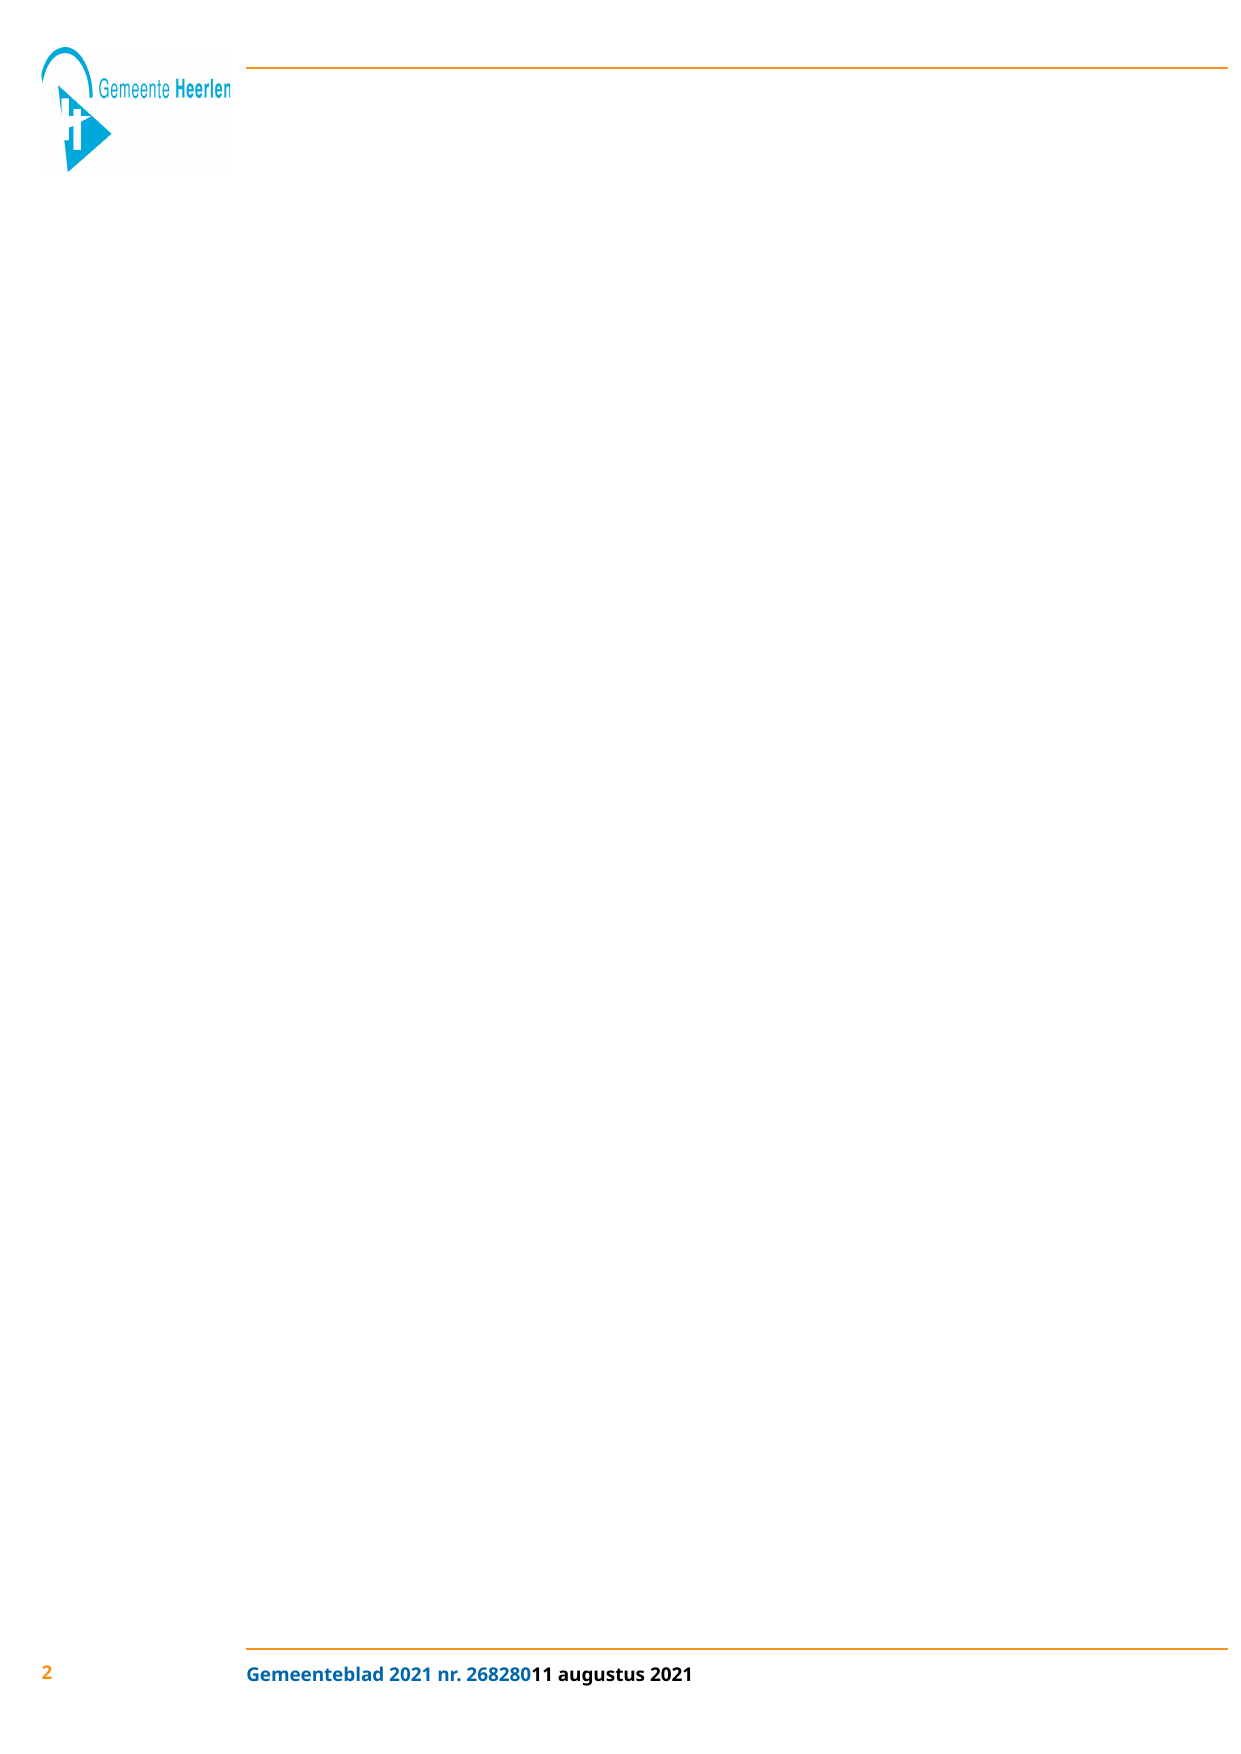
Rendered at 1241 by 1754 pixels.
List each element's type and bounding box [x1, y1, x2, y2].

picture [41, 47, 231, 172]
picture [41, 47, 59, 70]
